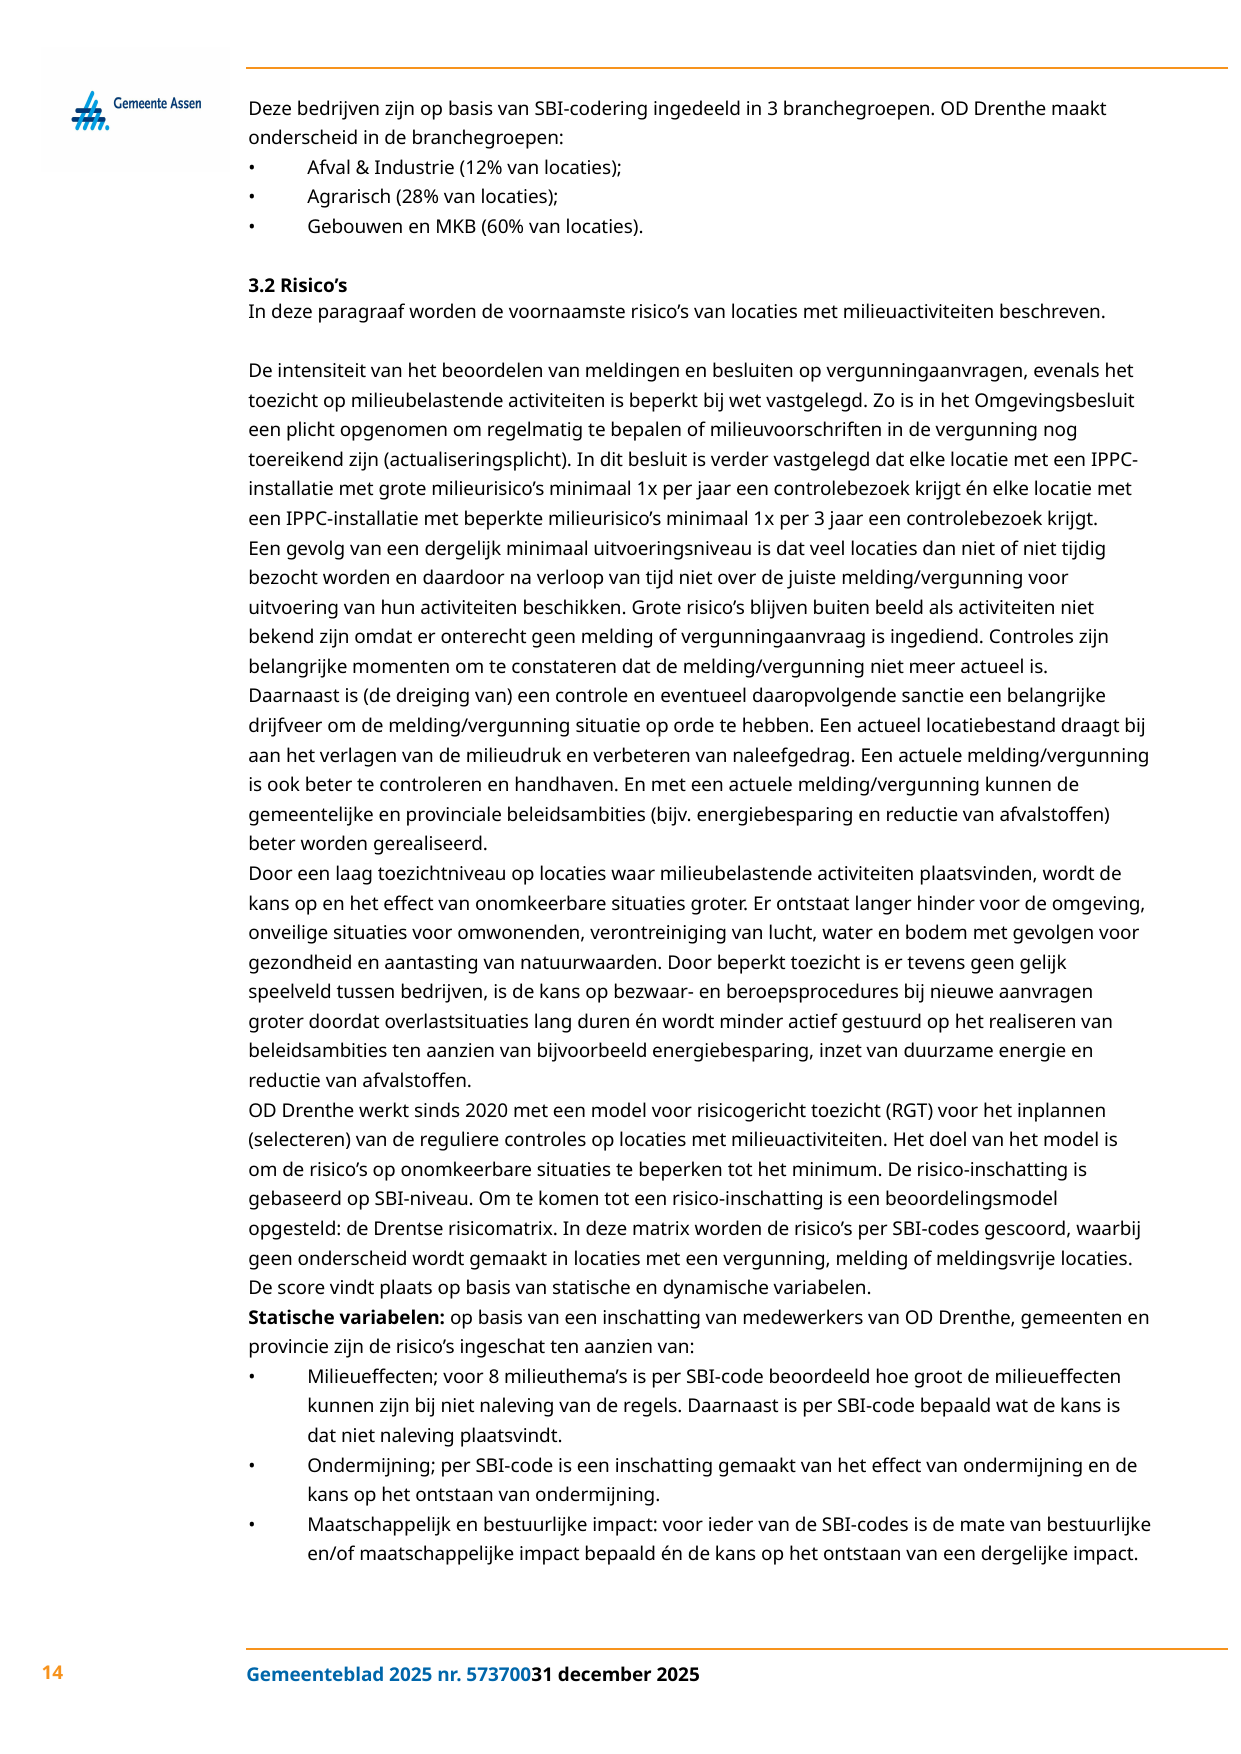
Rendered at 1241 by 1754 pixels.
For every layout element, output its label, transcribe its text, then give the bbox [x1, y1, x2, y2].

text Daarnaast is (de dreiging van) een controle en eventueel daaropvolgende sanctie een belangrijke drijfveer om de melding/vergunning situatie op orde te hebben. Een actueel locatiebestand draagt bij aan het verlagen van de milieudruk en verbeteren van naleefgedrag. Een actuele melding/vergunning is ook beter te controleren en handhaven. En met een actuele melding/vergunning kunnen de gemeentelijke en provinciale beleidsambities (bijv. energiebesparing en reductie van afvalstoffen) beter worden gerealiseerd. [248, 683, 1152, 856]
text Een gevolg van een dergelijk minimaal uitvoeringsniveau is dat veel locaties dan niet of niet tijdig bezocht worden en daardoor na verloop van tijd niet over de juiste melding/vergunning voor uitvoering van hun activiteiten beschikken. Grote risico’s blijven buiten beeld als activiteiten niet bekend zijn omdat er onterecht geen melding of vergunningaanvraag is ingediend. Controles zijn belangrijke momenten om te constateren dat de melding/vergunning niet meer actueel is. [248, 535, 1152, 679]
text OD Drenthe werkt sinds 2020 met een model voor risicogericht toezicht (RGT) voor het inplannen (selecteren) van de reguliere controles op locaties met milieuactiviteiten. Het doel van het model is om de risico’s op onomkeerbare situaties te beperken tot het minimum. De risico-inschatting is gebaseerd op SBI-niveau. Om te komen tot een risico-inschatting is een beoordelingsmodel opgesteld: de Drentse risicomatrix. In deze matrix worden de risico’s per SBI-codes gescoord, waarbij geen onderscheid wordt gemaakt in locaties met een vergunning, melding of meldingsvrije locaties. De score vindt plaats op basis van statische en dynamische variabelen. [248, 1097, 1152, 1300]
list Afval & Industrie (12% van locaties); [248, 154, 1152, 180]
list Maatschappelijk en bestuurlijke impact: voor ieder van de SBI-codes is de mate van bestuurlijke en/of maatschappelijke impact bepaald én de kans op het ontstaan van een dergelijke impact. [248, 1511, 1152, 1566]
text 3.2 Risico’s [248, 272, 1152, 298]
text De intensiteit van het beoordelen van meldingen en besluiten op vergunningaanvragen, evenals het toezicht op milieubelastende activiteiten is beperkt bij wet vastgelegd. Zo is in het Omgevingsbesluit een plicht opgenomen om regelmatig te bepalen of milieuvoorschriften in de vergunning nog toereikend zijn (actualiseringsplicht). In dit besluit is verder vastgelegd dat elke locatie met een IPPC-installatie met grote milieurisico’s minimaal 1x per jaar een controlebezoek krijgt én elke locatie met een IPPC-installatie met beperkte milieurisico’s minimaal 1x per 3 jaar een controlebezoek krijgt. [248, 357, 1152, 531]
list Agrarisch (28% van locaties); [248, 183, 1152, 209]
text In deze paragraaf worden de voornaamste risico’s van locaties met milieuactiviteiten beschreven. [248, 298, 1152, 324]
list Ondermijning; per SBI-code is een inschatting gemaakt van het effect van ondermijning en de kans op het ontstaan van ondermijning. [248, 1452, 1152, 1507]
list Gebouwen en MKB (60% van locaties). [248, 213, 1152, 239]
list Milieueffecten; voor 8 milieuthema’s is per SBI-code beoordeeld hoe groot de milieueffecten kunnen zijn bij niet naleving van de regels. Daarnaast is per SBI-code bepaald wat de kans is dat niet naleving plaatsvindt. [248, 1363, 1152, 1448]
text Statische variabelen: op basis van een inschatting van medewerkers van OD Drenthe, gemeenten en provincie zijn de risico’s ingeschat ten aanzien van: [248, 1304, 1152, 1359]
picture [41, 47, 231, 172]
text Deze bedrijven zijn op basis van SBI-codering ingedeeld in 3 branchegroepen. OD Drenthe maakt onderscheid in de branchegroepen: [248, 95, 1152, 150]
text Door een laag toezichtniveau op locaties waar milieubelastende activiteiten plaatsvinden, wordt de kans op en het effect van onomkeerbare situaties groter. Er ontstaat langer hinder voor de omgeving, onveilige situaties voor omwonenden, verontreiniging van lucht, water en bodem met gevolgen voor gezondheid en aantasting van natuurwaarden. Door beperkt toezicht is er tevens geen gelijk speelveld tussen bedrijven, is de kans op bezwaar- en beroepsprocedures bij nieuwe aanvragen groter doordat overlastsituaties lang duren én wordt minder actief gestuurd op het realiseren van beleidsambities ten aanzien van bijvoorbeeld energiebesparing, inzet van duurzame energie en reductie van afvalstoffen. [248, 860, 1152, 1093]
